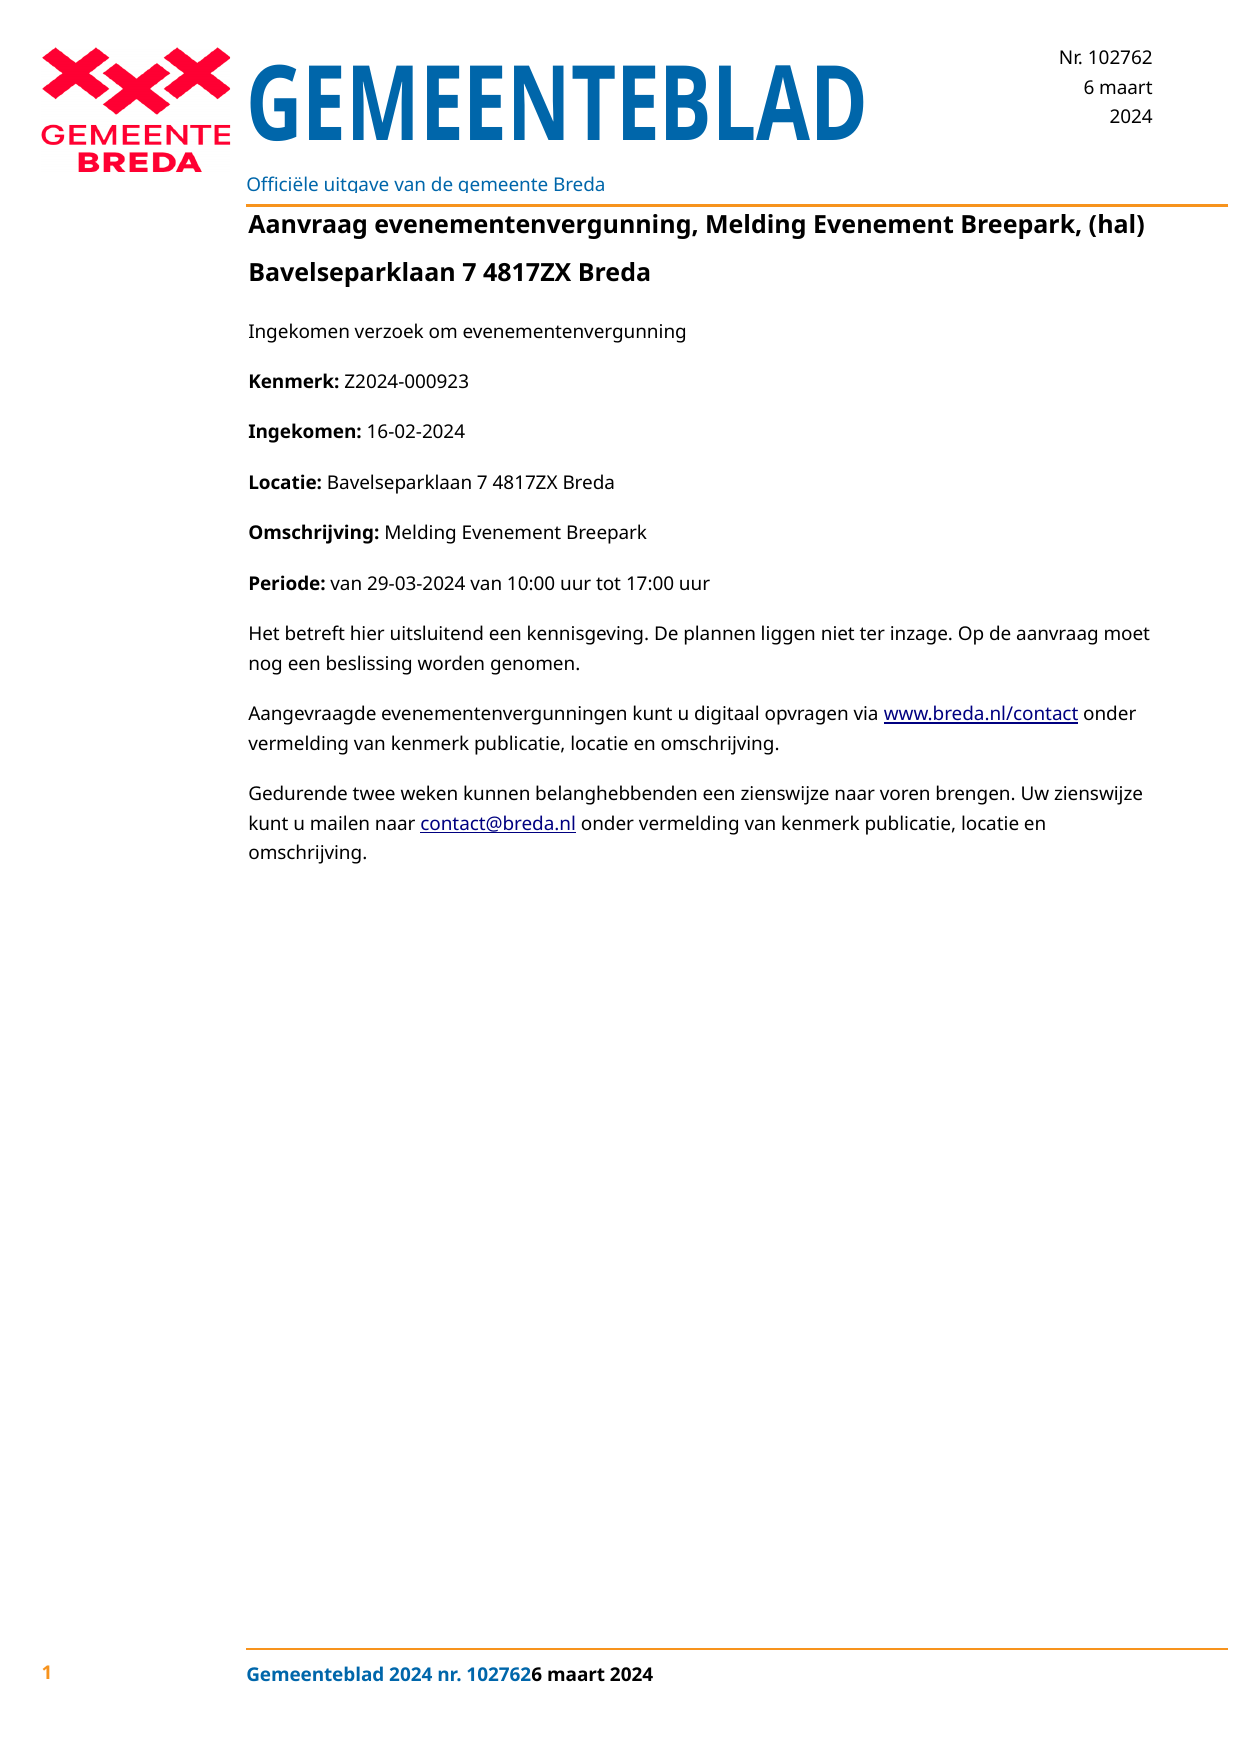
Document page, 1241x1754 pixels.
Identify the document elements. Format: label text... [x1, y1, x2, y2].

text Aanvraag evenementenvergunning, Melding Evenement Breepark, (hal) Bavelseparklaan 7 4817ZX Breda [248, 207, 1152, 288]
text Het betreft hier uitsluitend een kennisgeving. De plannen liggen niet ter inzage. Op de aanvraag moet nog een beslissing worden genomen. [248, 620, 1152, 676]
text Omschrijving: Melding Evenement Breepark [248, 519, 1152, 545]
text Gedurende twee weken kunnen belanghebbenden een zienswijze naar voren brengen. Uw zienswijze kunt u mailen naar contact@breda.nl onder vermelding van kenmerk publicatie, locatie en omschrijving. [248, 780, 1152, 865]
text Ingekomen verzoek om evenementenvergunning [248, 318, 1152, 344]
text Ingekomen: 16-02-2024 [248, 419, 1152, 444]
text Locatie: Bavelseparklaan 7 4817ZX Breda [248, 469, 1152, 495]
picture [41, 47, 231, 172]
text Aangevraagde evenementenvergunningen kunt u digitaal opvragen via www.breda.nl/contact onder vermelding van kenmerk publicatie, locatie en omschrijving. [248, 700, 1152, 756]
text Kenmerk: Z2024-000923 [248, 368, 1152, 394]
text Periode: van 29-03-2024 van 10:00 uur tot 17:00 uur [248, 570, 1152, 596]
